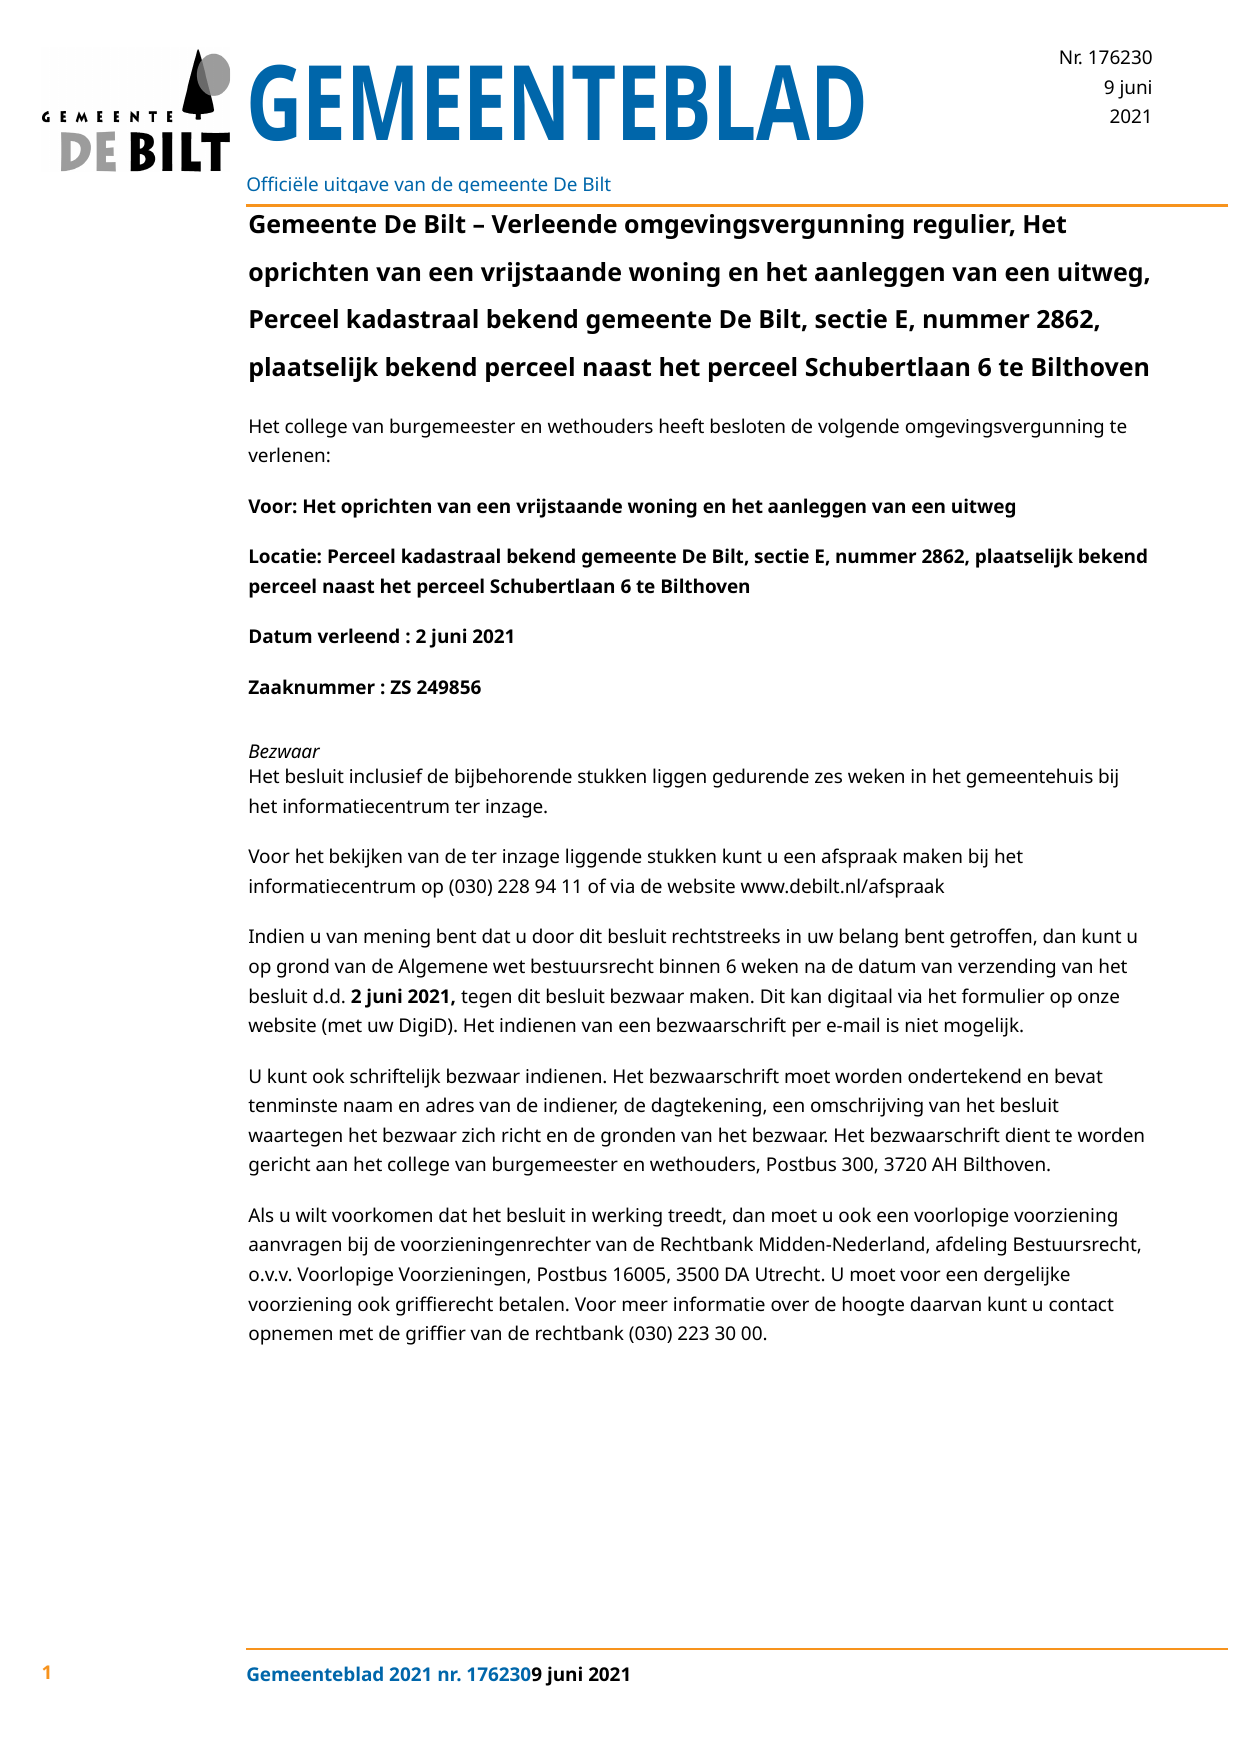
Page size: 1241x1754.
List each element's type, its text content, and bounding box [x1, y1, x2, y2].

text Bezwaar [248, 738, 1152, 764]
text Voor: Het oprichten van een vrijstaande woning en het aanleggen van een uitweg [248, 493, 1152, 519]
text Indien u van mening bent dat u door dit besluit rechtstreeks in uw belang bent getroffen, dan kunt u op grond van de Algemene wet bestuursrecht binnen 6 weken na de datum van verzending van het besluit d.d. 2 juni 2021, tegen dit besluit bezwaar maken. Dit kan digitaal via het formulier op onze website (met uw DigiD). Het indienen van een bezwaarschrift per e-mail is niet mogelijk. [248, 924, 1152, 1038]
text Het college van burgemeester en wethouders heeft besloten de volgende omgevingsvergunning te verlenen: [248, 413, 1152, 468]
text U kunt ook schriftelijk bezwaar indienen. Het bezwaarschrift moet worden ondertekend en bevat tenminste naam en adres van de indiener, de dagtekening, een omschrijving van het besluit waartegen het bezwaar zich richt en de gronden van het bezwaar. Het bezwaarschrift dient te worden gericht aan het college van burgemeester en wethouders, Postbus 300, 3720 AH Bilthoven. [248, 1063, 1152, 1177]
text Datum verleend : 2 juni 2021 [248, 623, 1152, 649]
text Locatie: Perceel kadastraal bekend gemeente De Bilt, sectie E, nummer 2862, plaatselijk bekend perceel naast het perceel Schubertlaan 6 te Bilthoven [248, 543, 1152, 599]
text Voor het bekijken van de ter inzage liggende stukken kunt u een afspraak maken bij het informatiecentrum op (030) 228 94 11 of via de website www.debilt.nl/afspraak [248, 844, 1152, 899]
picture [41, 47, 231, 172]
text Het besluit inclusief de bijbehorende stukken liggen gedurende zes weken in het gemeentehuis bij het informatiecentrum ter inzage. [248, 764, 1152, 819]
text Als u wilt voorkomen dat het besluit in werking treedt, dan moet u ook een voorlopige voorziening aanvragen bij de voorzieningenrechter van de Rechtbank Midden-Nederland, afdeling Bestuursrecht, o.v.v. Voorlopige Voorzieningen, Postbus 16005, 3500 DA Utrecht. U moet voor een dergelijke voorziening ook griffierecht betalen. Voor meer informatie over de hoogte daarvan kunt u contact opnemen met de griffier van de rechtbank (030) 223 30 00. [248, 1202, 1152, 1346]
text Gemeente De Bilt – Verleende omgevingsvergunning regulier, Het oprichten van een vrijstaande woning en het aanleggen van een uitweg, Perceel kadastraal bekend gemeente De Bilt, sectie E, nummer 2862, plaatselijk bekend perceel naast het perceel Schubertlaan 6 te Bilthoven [248, 207, 1152, 384]
text Zaaknummer : ZS 249856 [248, 674, 1152, 700]
